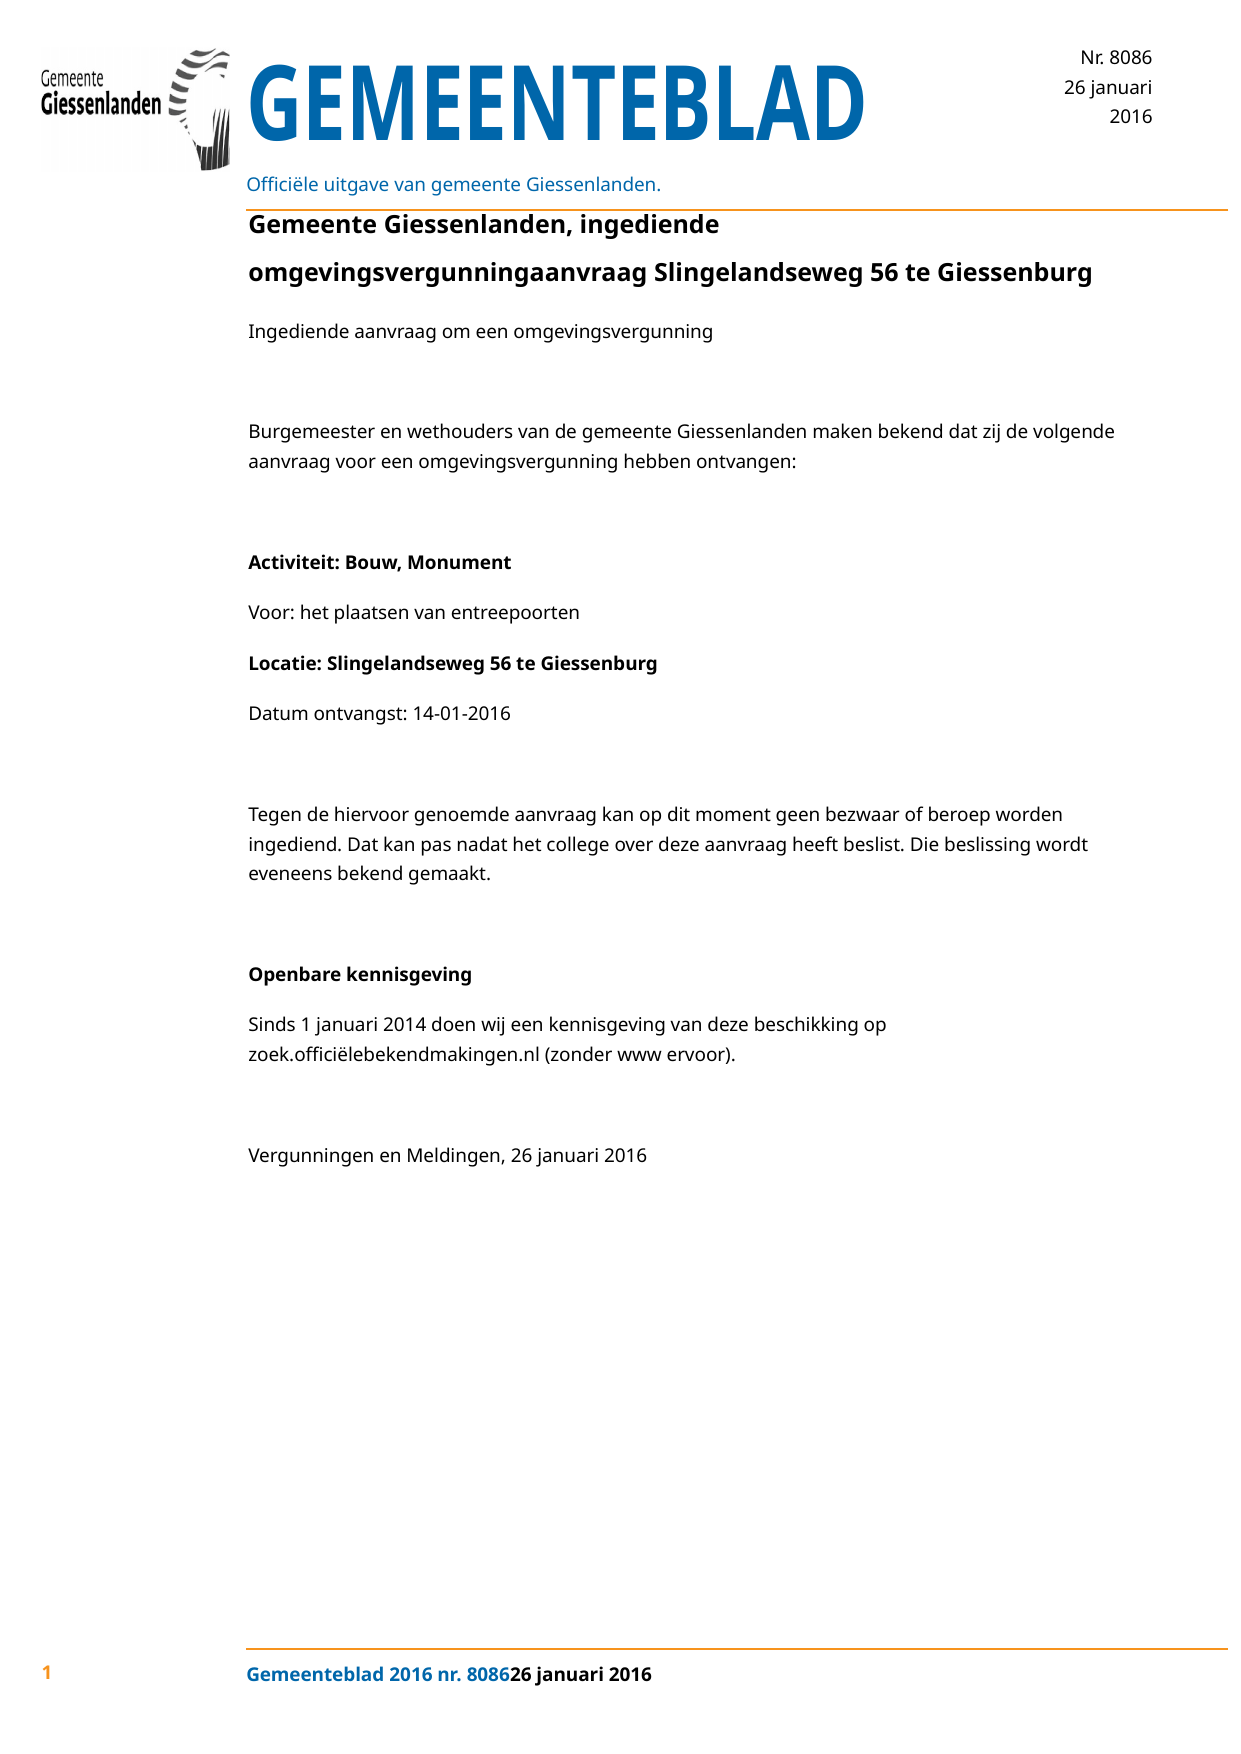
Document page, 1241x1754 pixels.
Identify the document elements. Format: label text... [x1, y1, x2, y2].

text Activiteit: Bouw, Monument [248, 549, 1152, 575]
text Voor: het plaatsen van entreepoorten [248, 599, 1152, 625]
text Sinds 1 januari 2014 doen wij een kennisgeving van deze beschikking op zoek.officiëlebekendmakingen.nl (zonder www ervoor). [248, 1012, 1152, 1067]
text Datum ontvangst: 14-01-2016 [248, 700, 1152, 726]
text Gemeente Giessenlanden, ingediende omgevingsvergunningaanvraag Slingelandseweg 56 te Giessenburg [248, 211, 1152, 288]
text Locatie: Slingelandseweg 56 te Giessenburg [248, 650, 1152, 676]
text Burgemeester en wethouders van de gemeente Giessenlanden maken bekend dat zij de volgende aanvraag voor een omgevingsvergunning hebben ontvangen: [248, 419, 1152, 474]
picture [41, 47, 231, 172]
text Tegen de hiervoor genoemde aanvraag kan op dit moment geen bezwaar of beroep worden ingediend. Dat kan pas nadat het college over deze aanvraag heeft beslist. Die beslissing wordt eveneens bekend gemaakt. [248, 801, 1152, 886]
text Vergunningen en Meldingen, 26 januari 2016 [248, 1142, 1152, 1168]
text Openbare kennisgeving [248, 961, 1152, 987]
text Ingediende aanvraag om een omgevingsvergunning [248, 318, 1152, 344]
